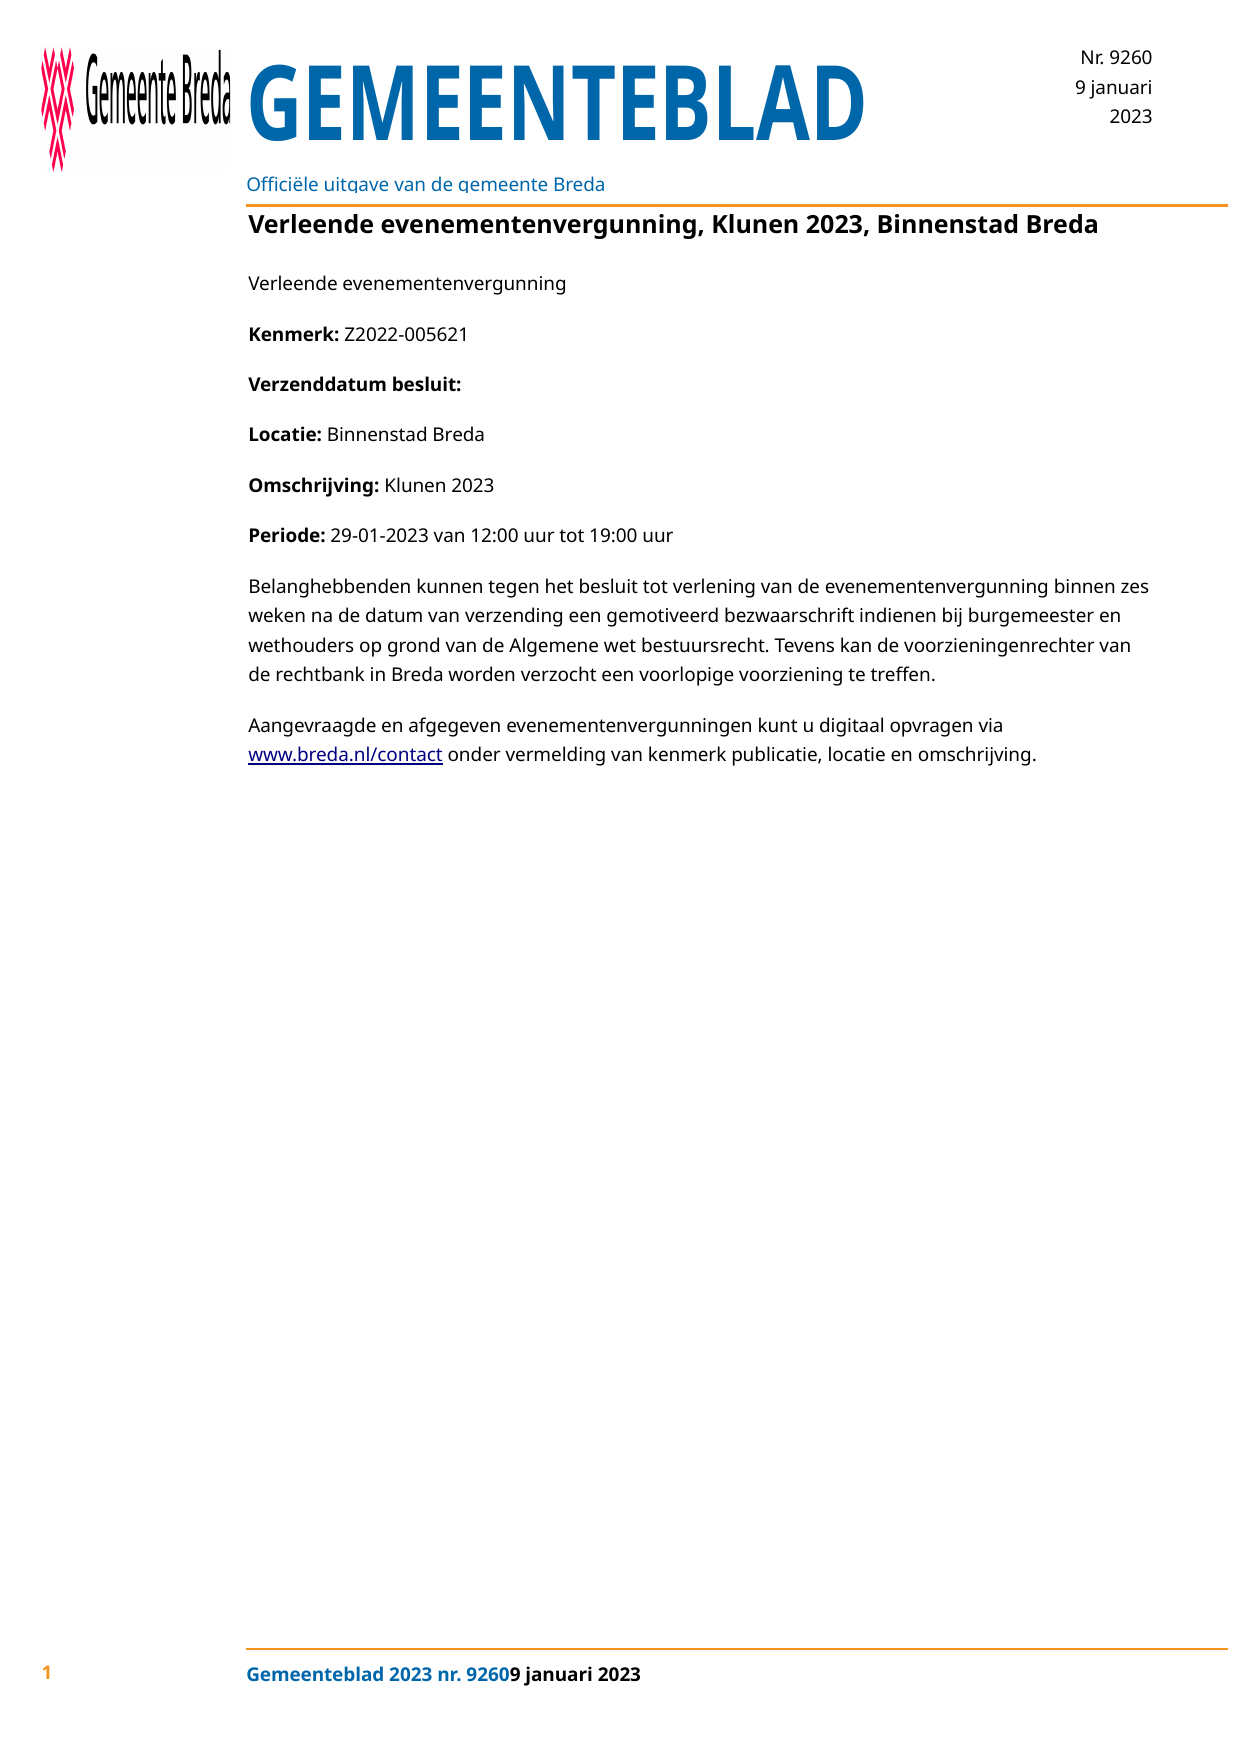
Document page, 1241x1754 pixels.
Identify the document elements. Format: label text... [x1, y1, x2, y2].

text Verzenddatum besluit: [248, 371, 1152, 397]
text Omschrijving: Klunen 2023 [248, 472, 1152, 498]
text Locatie: Binnenstad Breda [248, 422, 1152, 447]
text Verleende evenementenvergunning [248, 270, 1152, 296]
text Verleende evenementenvergunning, Klunen 2023, Binnenstad Breda [248, 207, 1152, 241]
text Aangevraagde en afgegeven evenementenvergunningen kunt u digitaal opvragen via www.breda.nl/contact onder vermelding van kenmerk publicatie, locatie en omschrijving. [248, 712, 1152, 767]
text Kenmerk: Z2022-005621 [248, 321, 1152, 346]
text Periode: 29-01-2023 van 12:00 uur tot 19:00 uur [248, 522, 1152, 548]
picture [41, 47, 231, 172]
text Belanghebbenden kunnen tegen het besluit tot verlening van de evenementenvergunning binnen zes weken na de datum van verzending een gemotiveerd bezwaarschrift indienen bij burgemeester en wethouders op grond van de Algemene wet bestuursrecht. Tevens kan de voorzieningenrechter van de rechtbank in Breda worden verzocht een voorlopige voorziening te treffen. [248, 573, 1152, 687]
